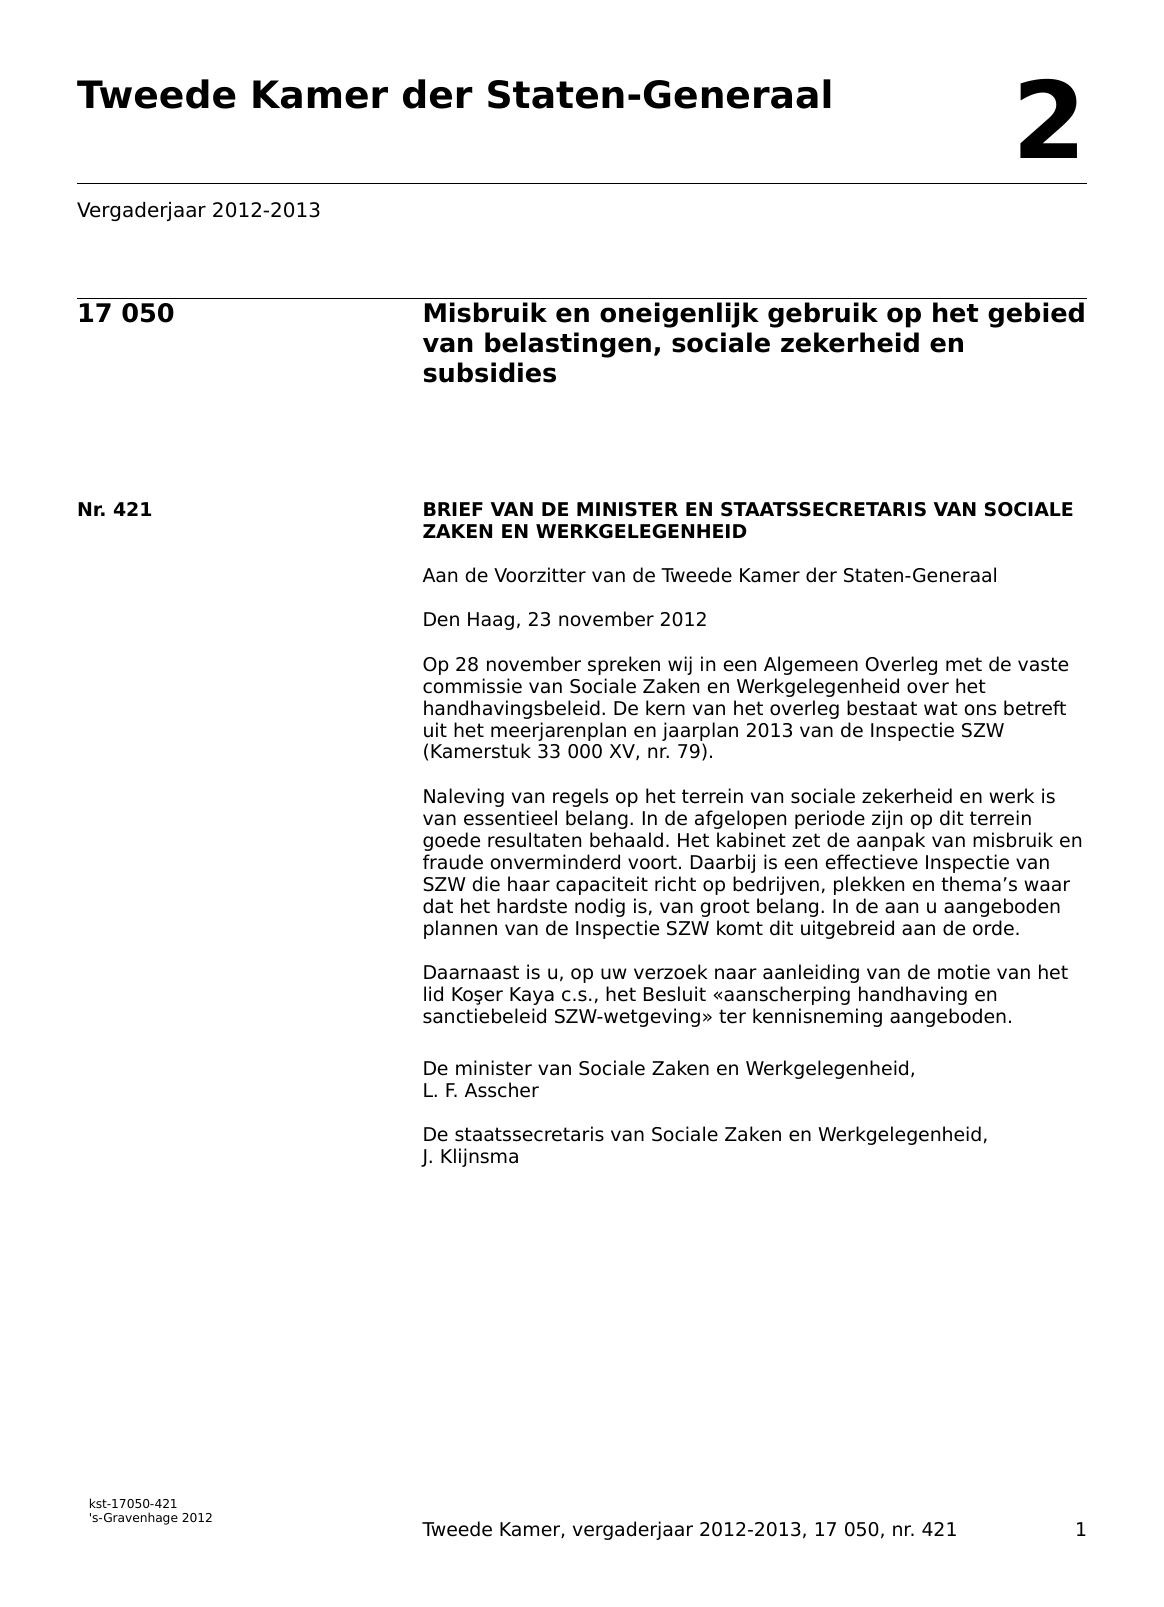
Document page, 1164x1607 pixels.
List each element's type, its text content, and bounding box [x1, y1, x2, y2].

table_header 2 [886, 59, 1087, 183]
text kst-17050-421 [88, 1497, 323, 1511]
subtitle Nr. 421 BRIEF VAN DE MINISTER EN STAATSSECRETARIS VAN SOCIALE ZAKEN EN WERKGELEGENHEID [77, 499, 1087, 543]
text Den Haag, 23 november 2012 [422, 609, 1087, 631]
text De minister van Sociale Zaken en Werkgelegenheid, L. F. Asscher [422, 1058, 1087, 1102]
text Op 28 november spreken wij in een Algemeen Overleg met de vaste commissie van Sociale Zaken en Werkgelegenheid over het handhavingsbeleid. De kern van het overleg bestaat wat ons betreft uit het meerjarenplan en jaarplan 2013 van de Inspectie SZW (Kamerstuk 33 000 XV, nr. 79). [422, 653, 1087, 763]
table_cell Vergaderjaar 2012-2013 [77, 184, 1087, 298]
text Daarnaast is u, op uw verzoek naar aanleiding van de motie van het lid Koşer Kaya c.s., het Besluit «aanscherping handhaving en sanctiebeleid SZW-wetgeving» ter kennisneming aangeboden. [422, 962, 1087, 1028]
text 's-Gravenhage 2012 [88, 1511, 323, 1525]
subtitle 17 050 Misbruik en oneigenlijk gebruik op het gebied van belastingen, sociale zekerheid en subsidies [77, 299, 1087, 388]
text Naleving van regels op het terrein van sociale zekerheid en werk is van essentieel belang. In de afgelopen periode zijn op dit terrein goede resultaten behaald. Het kabinet zet de aanpak van misbruik en fraude onverminderd voort. Daarbij is een effectieve Inspectie van SZW die haar capaciteit richt op bedrijven, plekken en thema’s waar dat het hardste nodig is, van groot belang. In de aan u aangeboden plannen van de Inspectie SZW komt dit uitgebreid aan de orde. [422, 786, 1087, 939]
table_header Tweede Kamer der Staten-Generaal [77, 59, 886, 183]
text De staatssecretaris van Sociale Zaken en Werkgelegenheid, J. Klijnsma [422, 1124, 1087, 1168]
text Aan de Voorzitter van de Tweede Kamer der Staten-Generaal [422, 565, 1087, 587]
